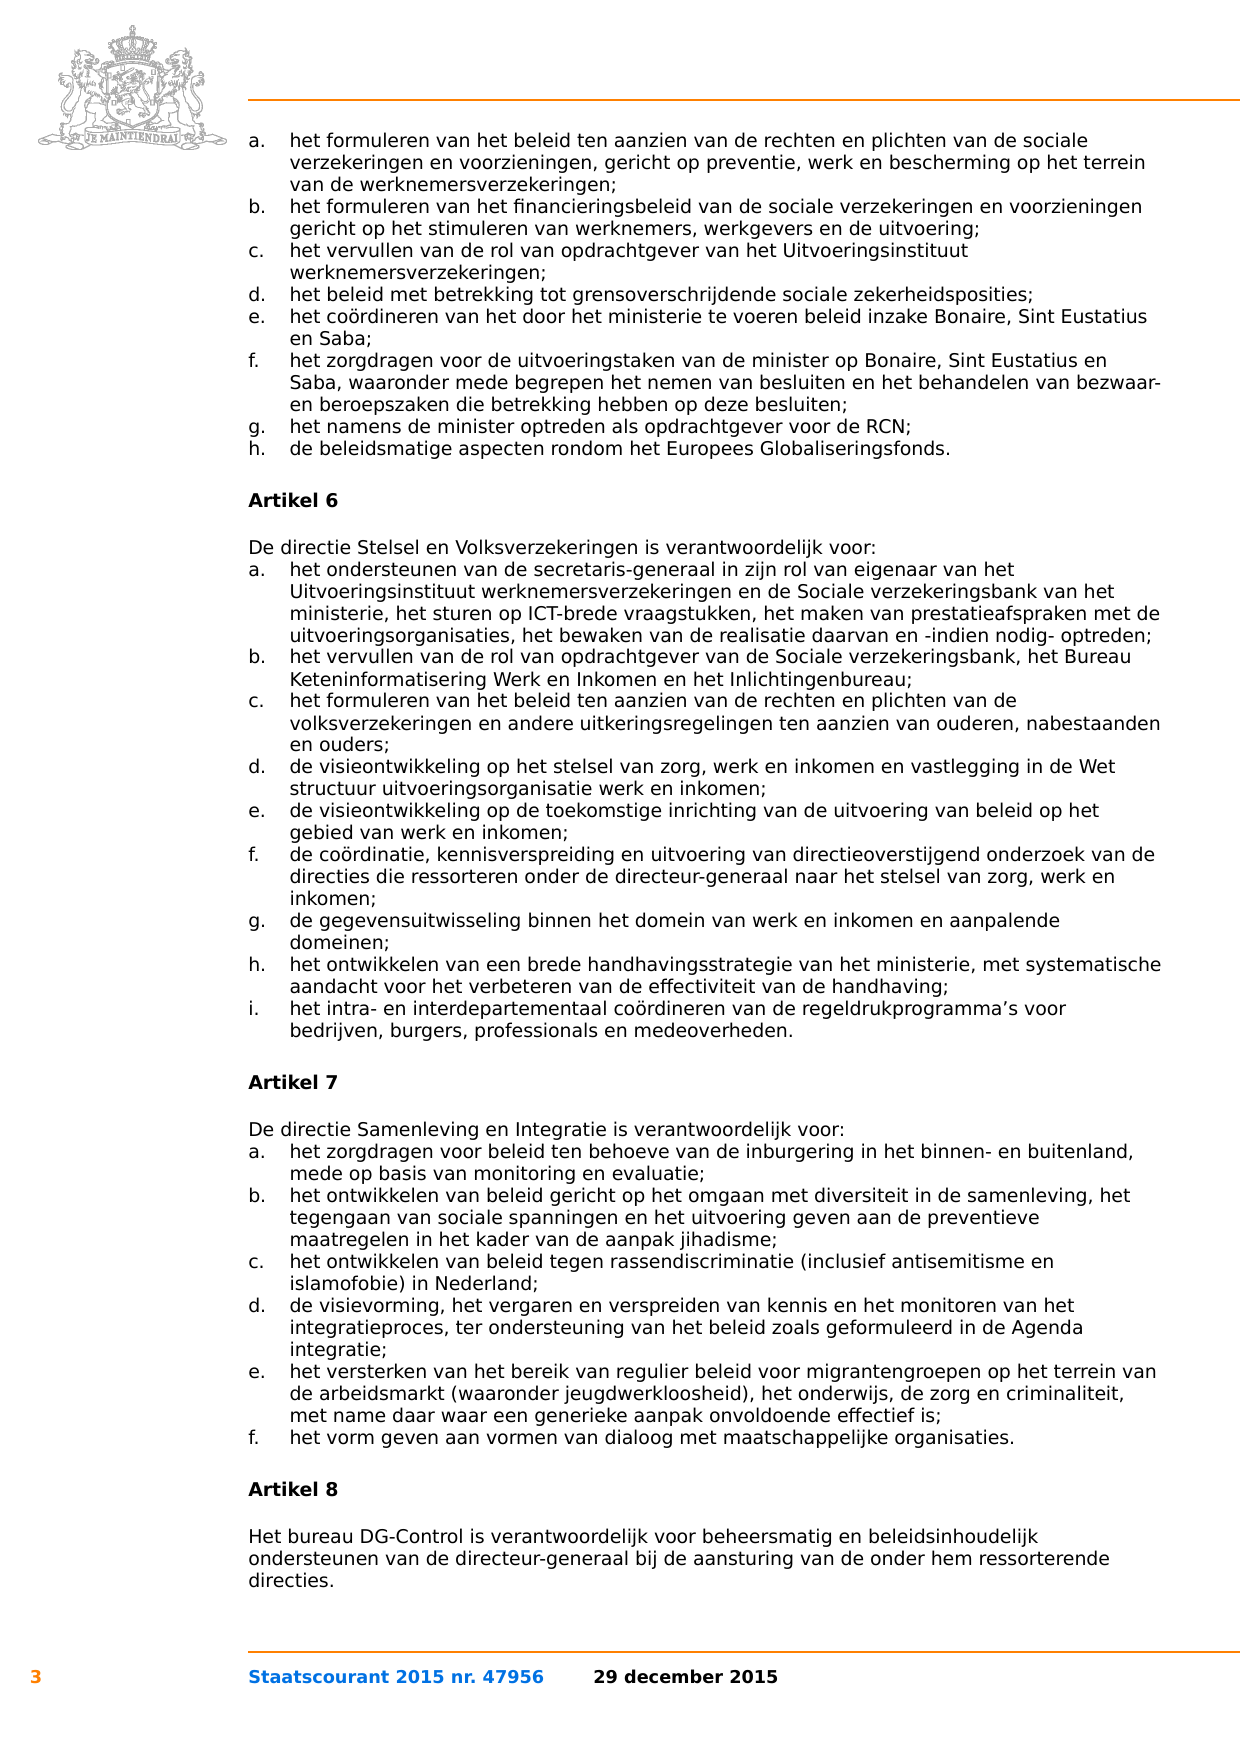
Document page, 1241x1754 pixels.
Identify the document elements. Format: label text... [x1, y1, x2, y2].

text g. de gegevensuitwisseling binnen het domein van werk en inkomen en aanpalende domeinen; [248, 910, 1163, 954]
text g. het namens de minister optreden als opdrachtgever voor de RCN; [248, 416, 1163, 438]
text d. de visieontwikkeling op het stelsel van zorg, werk en inkomen en vastlegging in de Wet structuur uitvoeringsorganisatie werk en inkomen; [248, 756, 1163, 800]
text De directie Samenleving en Integratie is verantwoordelijk voor: [248, 1119, 1163, 1141]
text c. het vervullen van de rol van opdrachtgever van het Uitvoeringsinstituut werknemersverzekeringen; [248, 240, 1163, 284]
text h. de beleidsmatige aspecten rondom het Europees Globaliseringsfonds. [248, 438, 1163, 459]
text f. de coördinatie, kennisverspreiding en uitvoering van directieoverstijgend onderzoek van de directies die ressorteren onder de directeur-generaal naar het stelsel van zorg, werk en inkomen; [248, 844, 1163, 910]
text b. het ontwikkelen van beleid gericht op het omgaan met diversiteit in de samenleving, het tegengaan van sociale spanningen en het uitvoering geven aan de preventieve maatregelen in het kader van de aanpak jihadisme; [248, 1185, 1163, 1251]
text i. het intra- en interdepartementaal coördineren van de regeldrukprogramma’s voor bedrijven, burgers, professionals en medeoverheden. [248, 998, 1163, 1042]
text a. het ondersteunen van de secretaris-generaal in zijn rol van eigenaar van het Uitvoeringsinstituut werknemersverzekeringen en de Sociale verzekeringsbank van het ministerie, het sturen op ICT-brede vraagstukken, het maken van prestatieafspraken met de uitvoeringsorganisaties, het bewaken van de realisatie daarvan en -indien nodig- optreden; [248, 558, 1163, 646]
text f. het vorm geven aan vormen van dialoog met maatschappelijke organisaties. [248, 1427, 1163, 1449]
text a. het zorgdragen voor beleid ten behoeve van de inburgering in het binnen- en buitenland, mede op basis van monitoring en evaluatie; [248, 1141, 1163, 1185]
text De directie Stelsel en Volksverzekeringen is verantwoordelijk voor: [248, 537, 1163, 558]
text e. de visieontwikkeling op de toekomstige inrichting van de uitvoering van beleid op het gebied van werk en inkomen; [248, 800, 1163, 844]
text b. het formuleren van het financieringsbeleid van de sociale verzekeringen en voorzieningen gericht op het stimuleren van werknemers, werkgevers en de uitvoering; [248, 196, 1163, 240]
picture [38, 25, 227, 150]
subtitle Artikel 8 [248, 1479, 1163, 1501]
text e. het versterken van het bereik van regulier beleid voor migrantengroepen op het terrein van de arbeidsmarkt (waaronder jeugdwerkloosheid), het onderwijs, de zorg en criminaliteit, met name daar waar een generieke aanpak onvoldoende effectief is; [248, 1361, 1163, 1427]
text b. het vervullen van de rol van opdrachtgever van de Sociale verzekeringsbank, het Bureau Keteninformatisering Werk en Inkomen en het Inlichtingenbureau; [248, 646, 1163, 690]
subtitle Artikel 6 [248, 489, 1163, 512]
text d. het beleid met betrekking tot grensoverschrijdende sociale zekerheidsposities; [248, 284, 1163, 306]
text c. het ontwikkelen van beleid tegen rassendiscriminatie (inclusief antisemitisme en islamofobie) in Nederland; [248, 1251, 1163, 1295]
text c. het formuleren van het beleid ten aanzien van de rechten en plichten van de volksverzekeringen en andere uitkeringsregelingen ten aanzien van ouderen, nabestaanden en ouders; [248, 690, 1163, 756]
text h. het ontwikkelen van een brede handhavingsstrategie van het ministerie, met systematische aandacht voor het verbeteren van de effectiviteit van de handhaving; [248, 954, 1163, 998]
text Het bureau DG-Control is verantwoordelijk voor beheersmatig en beleidsinhoudelijk ondersteunen van de directeur-generaal bij de aansturing van de onder hem ressorterende directies. [248, 1526, 1163, 1592]
text e. het coördineren van het door het ministerie te voeren beleid inzake Bonaire, Sint Eustatius en Saba; [248, 306, 1163, 350]
text a. het formuleren van het beleid ten aanzien van de rechten en plichten van de sociale verzekeringen en voorzieningen, gericht op preventie, werk en bescherming op het terrein van de werknemersverzekeringen; [248, 130, 1163, 196]
text d. de visievorming, het vergaren en verspreiden van kennis en het monitoren van het integratieproces, ter ondersteuning van het beleid zoals geformuleerd in de Agenda integratie; [248, 1295, 1163, 1361]
text f. het zorgdragen voor de uitvoeringstaken van de minister op Bonaire, Sint Eustatius en Saba, waaronder mede begrepen het nemen van besluiten en het behandelen van bezwaar- en beroepszaken die betrekking hebben op deze besluiten; [248, 350, 1163, 416]
subtitle Artikel 7 [248, 1072, 1163, 1094]
